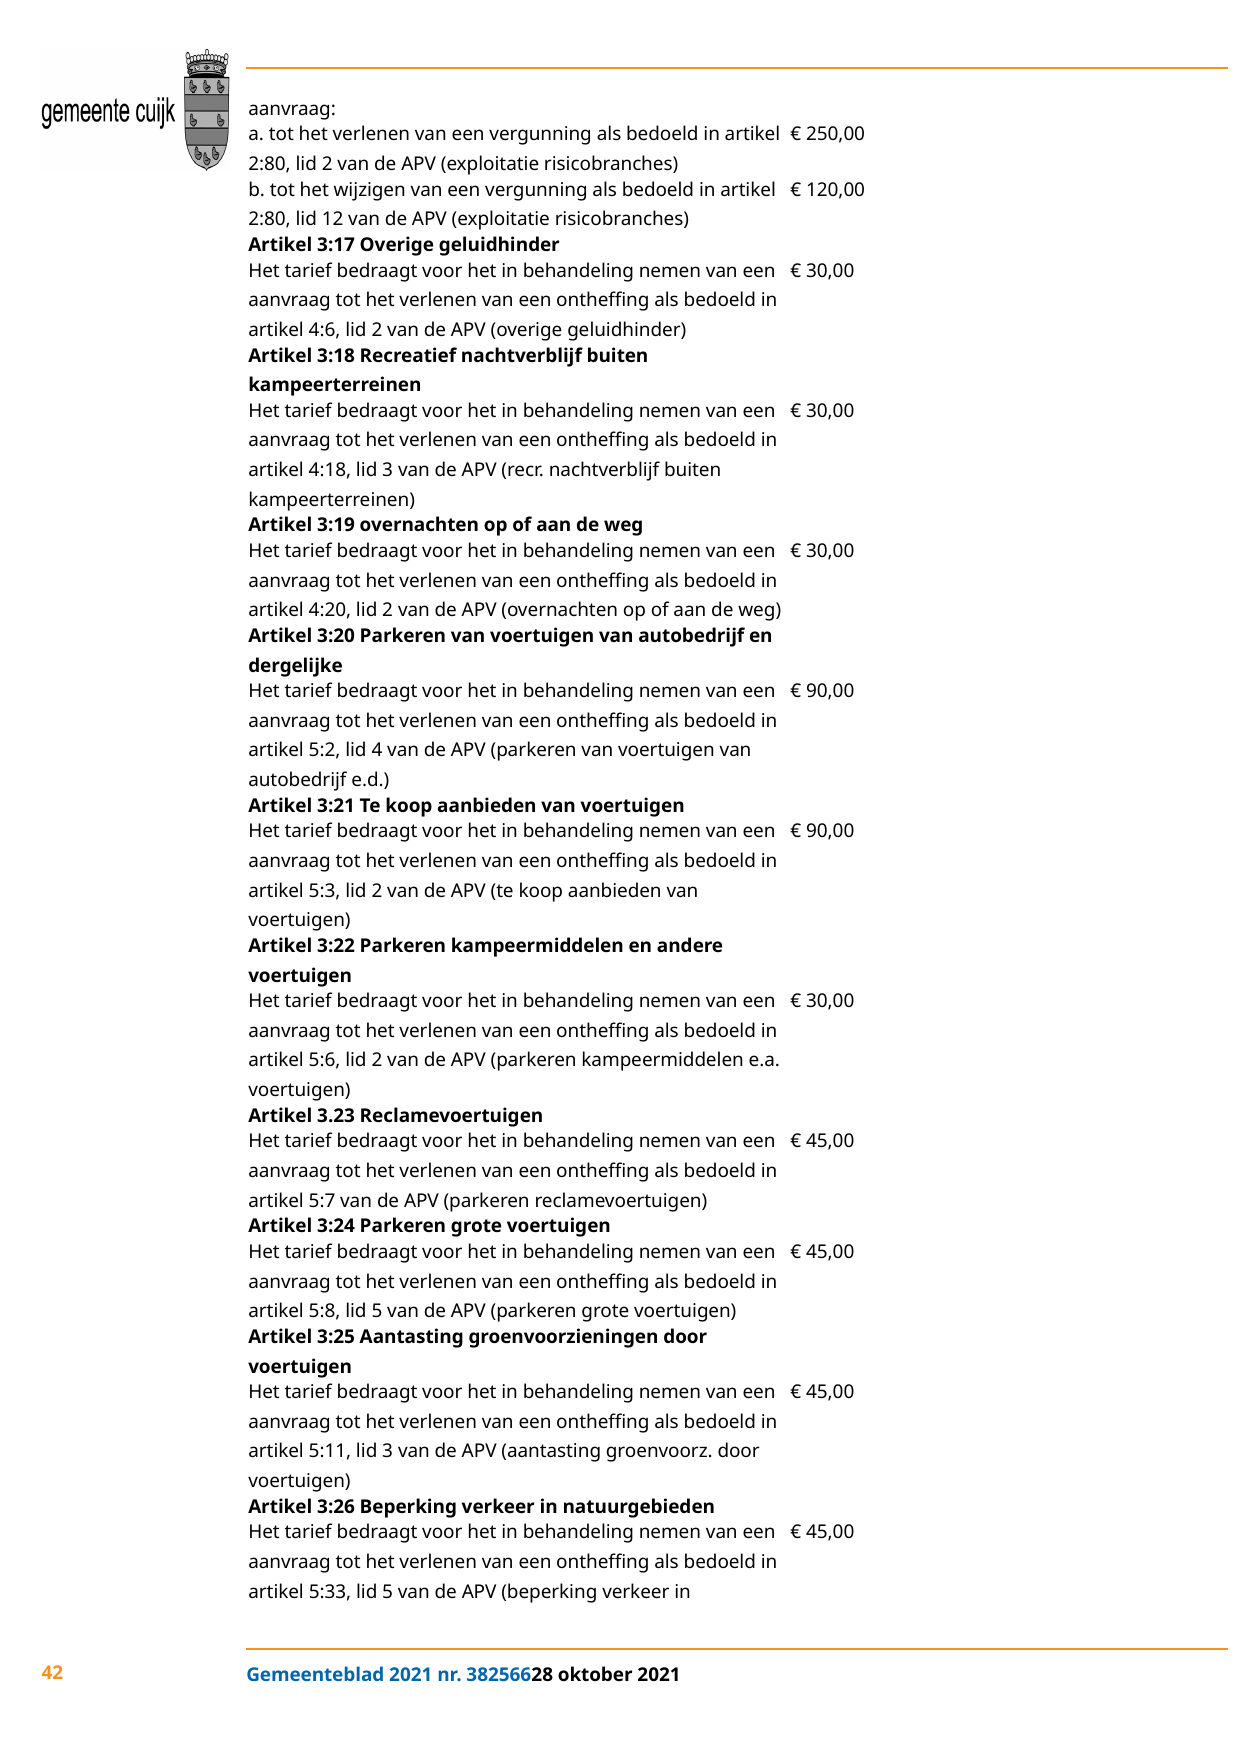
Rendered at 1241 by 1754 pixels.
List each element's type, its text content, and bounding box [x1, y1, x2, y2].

table_cell Het tarief bedraagt voor het in behandeling nemen van een aanvraag tot het verlenen van een ontheffing als bedoeld in artikel 5:11, lid 3 van de APV (aantasting groenvoorz. door voertuigen) [248, 1379, 790, 1493]
table_cell Artikel 3:19 overnachten op of aan de weg [248, 512, 790, 537]
table_cell € 30,00 [790, 257, 1152, 342]
table_cell [790, 932, 1152, 987]
table_cell € 45,00 [790, 1128, 1152, 1213]
table_cell € 250,00 [790, 121, 1152, 176]
table_cell Het tarief bedraagt voor het in behandeling nemen van een aanvraag tot het verlenen van een ontheffing als bedoeld in artikel 5:6, lid 2 van de APV (parkeren kampeermiddelen e.a. voertuigen) [248, 988, 790, 1102]
table_cell [790, 1213, 1152, 1238]
table_cell [790, 512, 1152, 537]
table_cell € 45,00 [790, 1379, 1152, 1493]
table_cell a. tot het verlenen van een vergunning als bedoeld in artikel 2:80, lid 2 van de APV (exploitatie risicobranches) [248, 121, 790, 176]
table_cell Het tarief bedraagt voor het in behandeling nemen van een aanvraag tot het verlenen van een ontheffing als bedoeld in artikel 4:6, lid 2 van de APV (overige geluidhinder) [248, 257, 790, 342]
table_cell Artikel 3:24 Parkeren grote voertuigen [248, 1213, 790, 1238]
table_cell Artikel 3:18 Recreatief nachtverblijf buiten kampeerterreinen [248, 342, 790, 397]
table_cell Het tarief bedraagt voor het in behandeling nemen van een aanvraag tot het verlenen van een ontheffing als bedoeld in artikel 5:33, lid 5 van de APV (beperking verkeer in [248, 1519, 790, 1604]
table_cell € 30,00 [790, 537, 1152, 622]
table_cell € 120,00 [790, 176, 1152, 231]
table_cell € 90,00 [790, 678, 1152, 792]
table_cell Artikel 3:21 Te koop aanbieden van voertuigen [248, 792, 790, 818]
table_cell Het tarief bedraagt voor het in behandeling nemen van een aanvraag tot het verlenen van een ontheffing als bedoeld in artikel 4:20, lid 2 van de APV (overnachten op of aan de weg) [248, 537, 790, 622]
table_cell [790, 231, 1152, 257]
table_cell € 30,00 [790, 988, 1152, 1102]
table_cell [790, 1493, 1152, 1519]
table_cell Het tarief bedraagt voor het in behandeling nemen van een aanvraag tot het verlenen van een ontheffing als bedoeld in artikel 5:2, lid 4 van de APV (parkeren van voertuigen van autobedrijf e.d.) [248, 678, 790, 792]
table_cell € 45,00 [790, 1519, 1152, 1604]
table_cell Artikel 3:20 Parkeren van voertuigen van autobedrijf en dergelijke [248, 622, 790, 677]
table_cell € 30,00 [790, 397, 1152, 512]
table_cell [790, 622, 1152, 677]
table_cell Artikel 3:25 Aantasting groenvoorzieningen door voertuigen [248, 1323, 790, 1378]
table_cell Het tarief bedraagt voor het in behandeling nemen van een aanvraag tot het verlenen van een ontheffing als bedoeld in artikel 4:18, lid 3 van de APV (recr. nachtverblijf buiten kampeerterreinen) [248, 397, 790, 512]
table_cell Het tarief bedraagt voor het in behandeling nemen van een aanvraag tot het verlenen van een ontheffing als bedoeld in artikel 5:3, lid 2 van de APV (te koop aanbieden van voertuigen) [248, 818, 790, 932]
table_cell [790, 1102, 1152, 1128]
table_cell Artikel 3.23 Reclamevoertuigen [248, 1102, 790, 1128]
picture [41, 47, 231, 172]
table_cell Artikel 3:22 Parkeren kampeermiddelen en andere voertuigen [248, 932, 790, 987]
table_cell [790, 95, 1152, 121]
table_cell € 90,00 [790, 818, 1152, 932]
table_cell [790, 792, 1152, 818]
table_cell b. tot het wijzigen van een vergunning als bedoeld in artikel 2:80, lid 12 van de APV (exploitatie risicobranches) [248, 176, 790, 231]
table_cell Artikel 3:26 Beperking verkeer in natuurgebieden [248, 1493, 790, 1519]
table_cell Artikel 3:17 Overige geluidhinder [248, 231, 790, 257]
table_cell € 45,00 [790, 1238, 1152, 1323]
table_cell [790, 342, 1152, 397]
table_cell Het tarief bedraagt voor het in behandeling nemen van een aanvraag tot het verlenen van een ontheffing als bedoeld in artikel 5:7 van de APV (parkeren reclamevoertuigen) [248, 1128, 790, 1213]
table_cell aanvraag: [248, 95, 790, 121]
table_cell [790, 1323, 1152, 1378]
table_cell Het tarief bedraagt voor het in behandeling nemen van een aanvraag tot het verlenen van een ontheffing als bedoeld in artikel 5:8, lid 5 van de APV (parkeren grote voertuigen) [248, 1238, 790, 1323]
